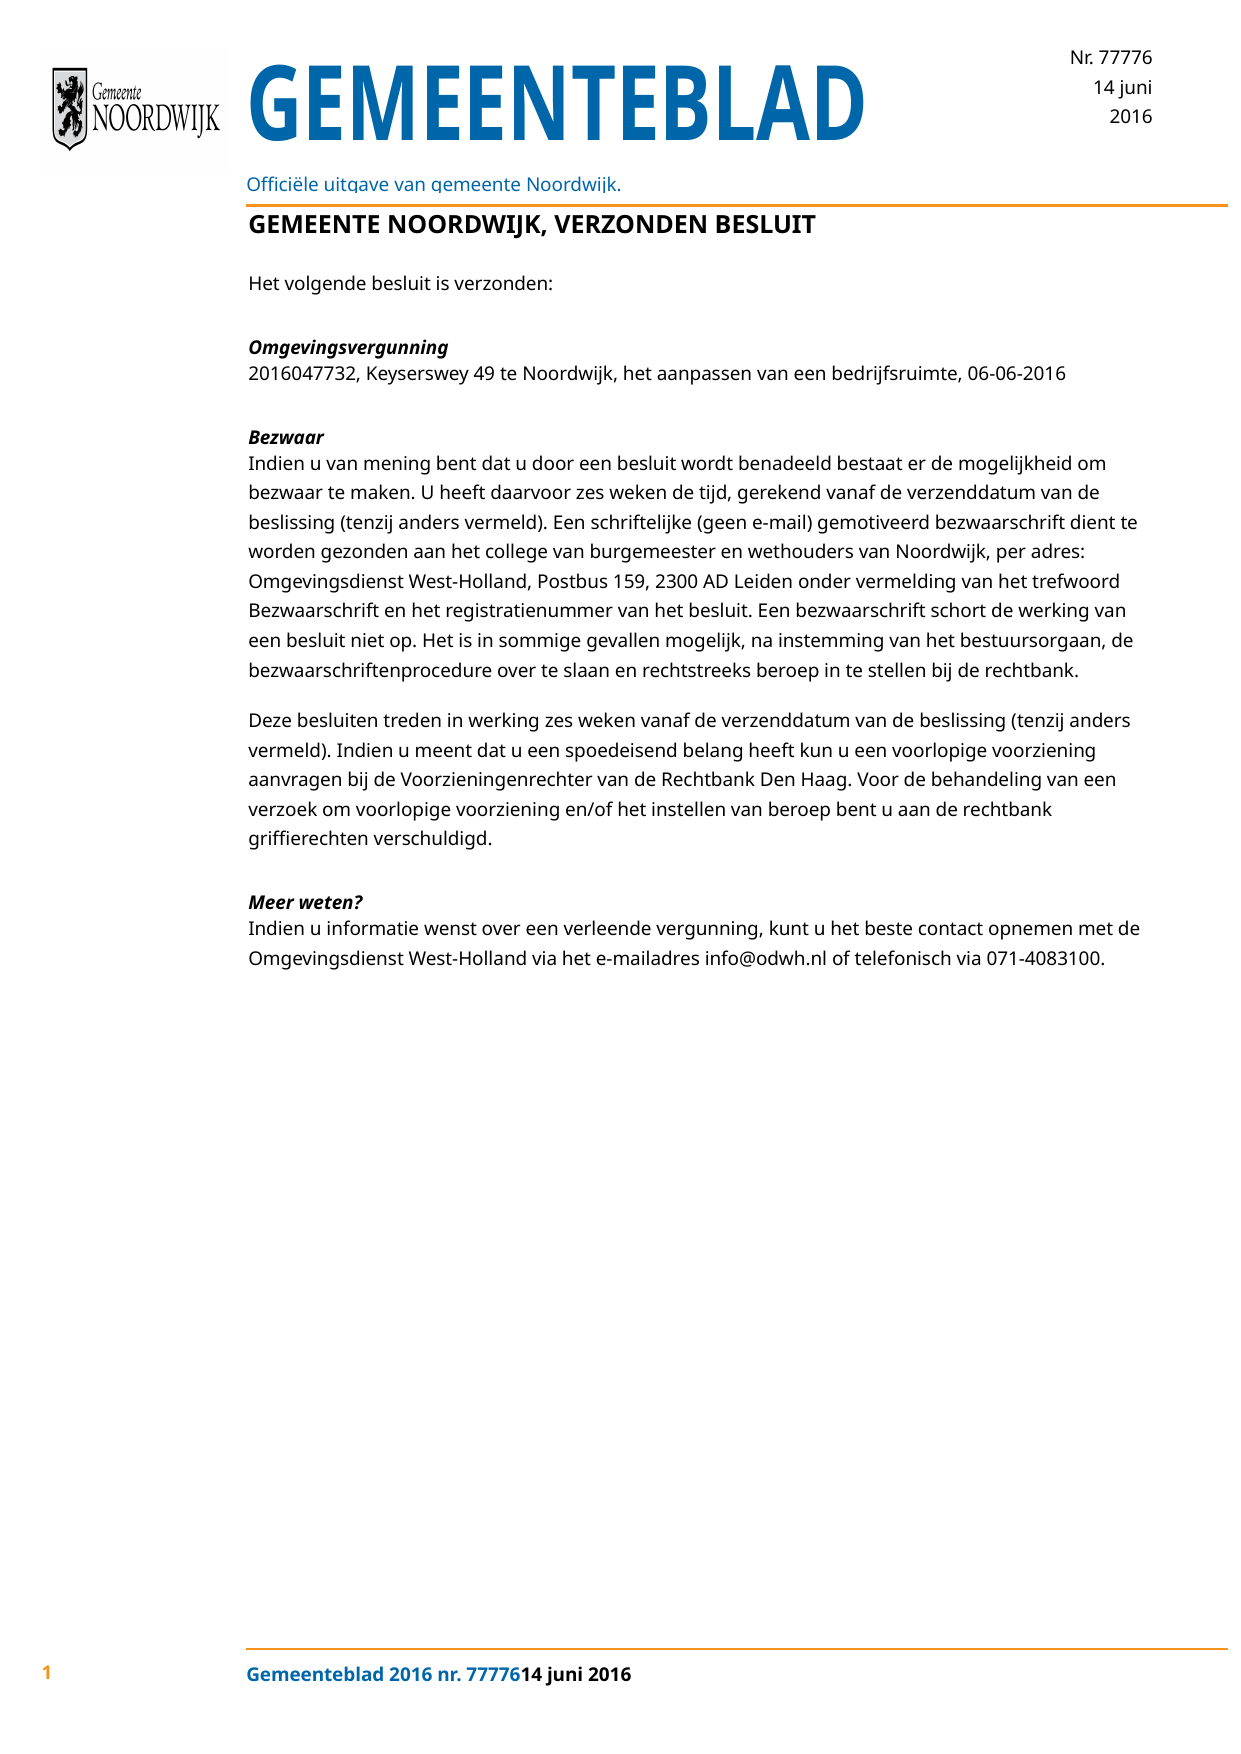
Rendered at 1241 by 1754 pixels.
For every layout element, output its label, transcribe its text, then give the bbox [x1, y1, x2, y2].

text Indien u van mening bent dat u door een besluit wordt benadeeld bestaat er de mogelijkheid om bezwaar te maken. U heeft daarvoor zes weken de tijd, gerekend vanaf de verzenddatum van de beslissing (tenzij anders vermeld). Een schriftelijke (geen e-mail) gemotiveerd bezwaarschrift dient te worden gezonden aan het college van burgemeester en wethouders van Noordwijk, per adres: Omgevingsdienst West-Holland, Postbus 159, 2300 AD Leiden onder vermelding van het trefwoord Bezwaarschrift en het registratienummer van het besluit. Een bezwaarschrift schort de werking van een besluit niet op. Het is in sommige gevallen mogelijk, na instemming van het bestuursorgaan, de bezwaarschriftenprocedure over te slaan en rechtstreeks beroep in te stellen bij de rechtbank. [248, 450, 1152, 682]
text Indien u informatie wenst over een verleende vergunning, kunt u het beste contact opnemen met de Omgevingsdienst West-Holland via het e-mailadres info@odwh.nl of telefonisch via 071-4083100. [248, 915, 1152, 971]
picture [41, 47, 231, 172]
text Omgevingsvergunning [248, 334, 1152, 360]
text Deze besluiten treden in werking zes weken vanaf de verzenddatum van de beslissing (tenzij anders vermeld). Indien u meent dat u een spoedeisend belang heeft kun u een voorlopige voorziening aanvragen bij de Voorzieningenrechter van de Rechtbank Den Haag. Voor de behandeling van een verzoek om voorlopige voorziening en/of het instellen van beroep bent u aan de rechtbank griffierechten verschuldigd. [248, 707, 1152, 851]
text Meer weten? [248, 889, 1152, 915]
text Bezwaar [248, 424, 1152, 450]
text Het volgende besluit is verzonden: [248, 270, 1152, 296]
text GEMEENTE NOORDWIJK, VERZONDEN BESLUIT [248, 207, 1152, 241]
text 2016047732, Keyserswey 49 te Noordwijk, het aanpassen van een bedrijfsruimte, 06-06-2016 [248, 360, 1152, 386]
